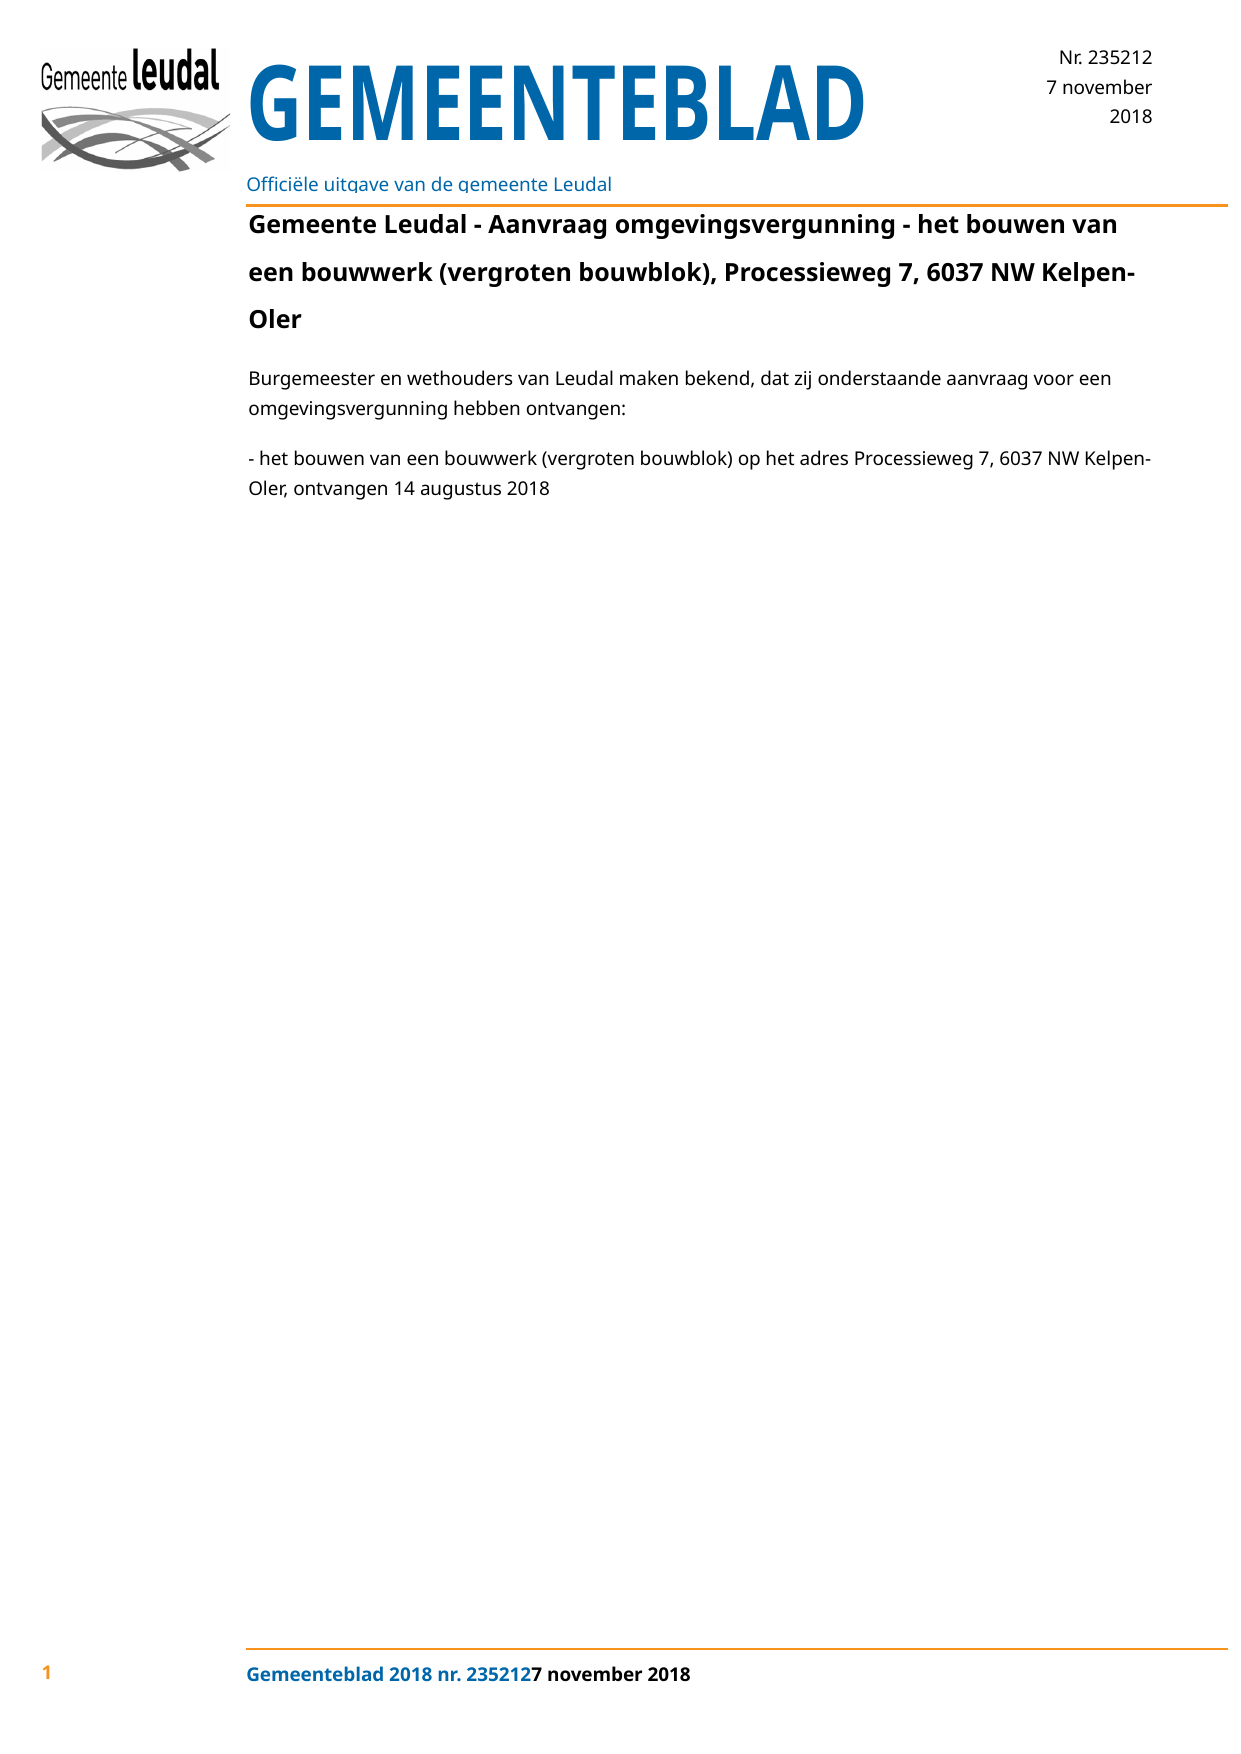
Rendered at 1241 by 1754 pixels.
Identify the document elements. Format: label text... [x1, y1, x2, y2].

text Burgemeester en wethouders van Leudal maken bekend, dat zij onderstaande aanvraag voor een omgevingsvergunning hebben ontvangen: [248, 366, 1152, 421]
text - het bouwen van een bouwwerk (vergroten bouwblok) op het adres Processieweg 7, 6037 NW Kelpen-Oler, ontvangen 14 augustus 2018 [248, 446, 1152, 501]
text Gemeente Leudal - Aanvraag omgevingsvergunning - het bouwen van een bouwwerk (vergroten bouwblok), Processieweg 7, 6037 NW Kelpen-Oler [248, 207, 1152, 336]
picture [41, 47, 231, 172]
